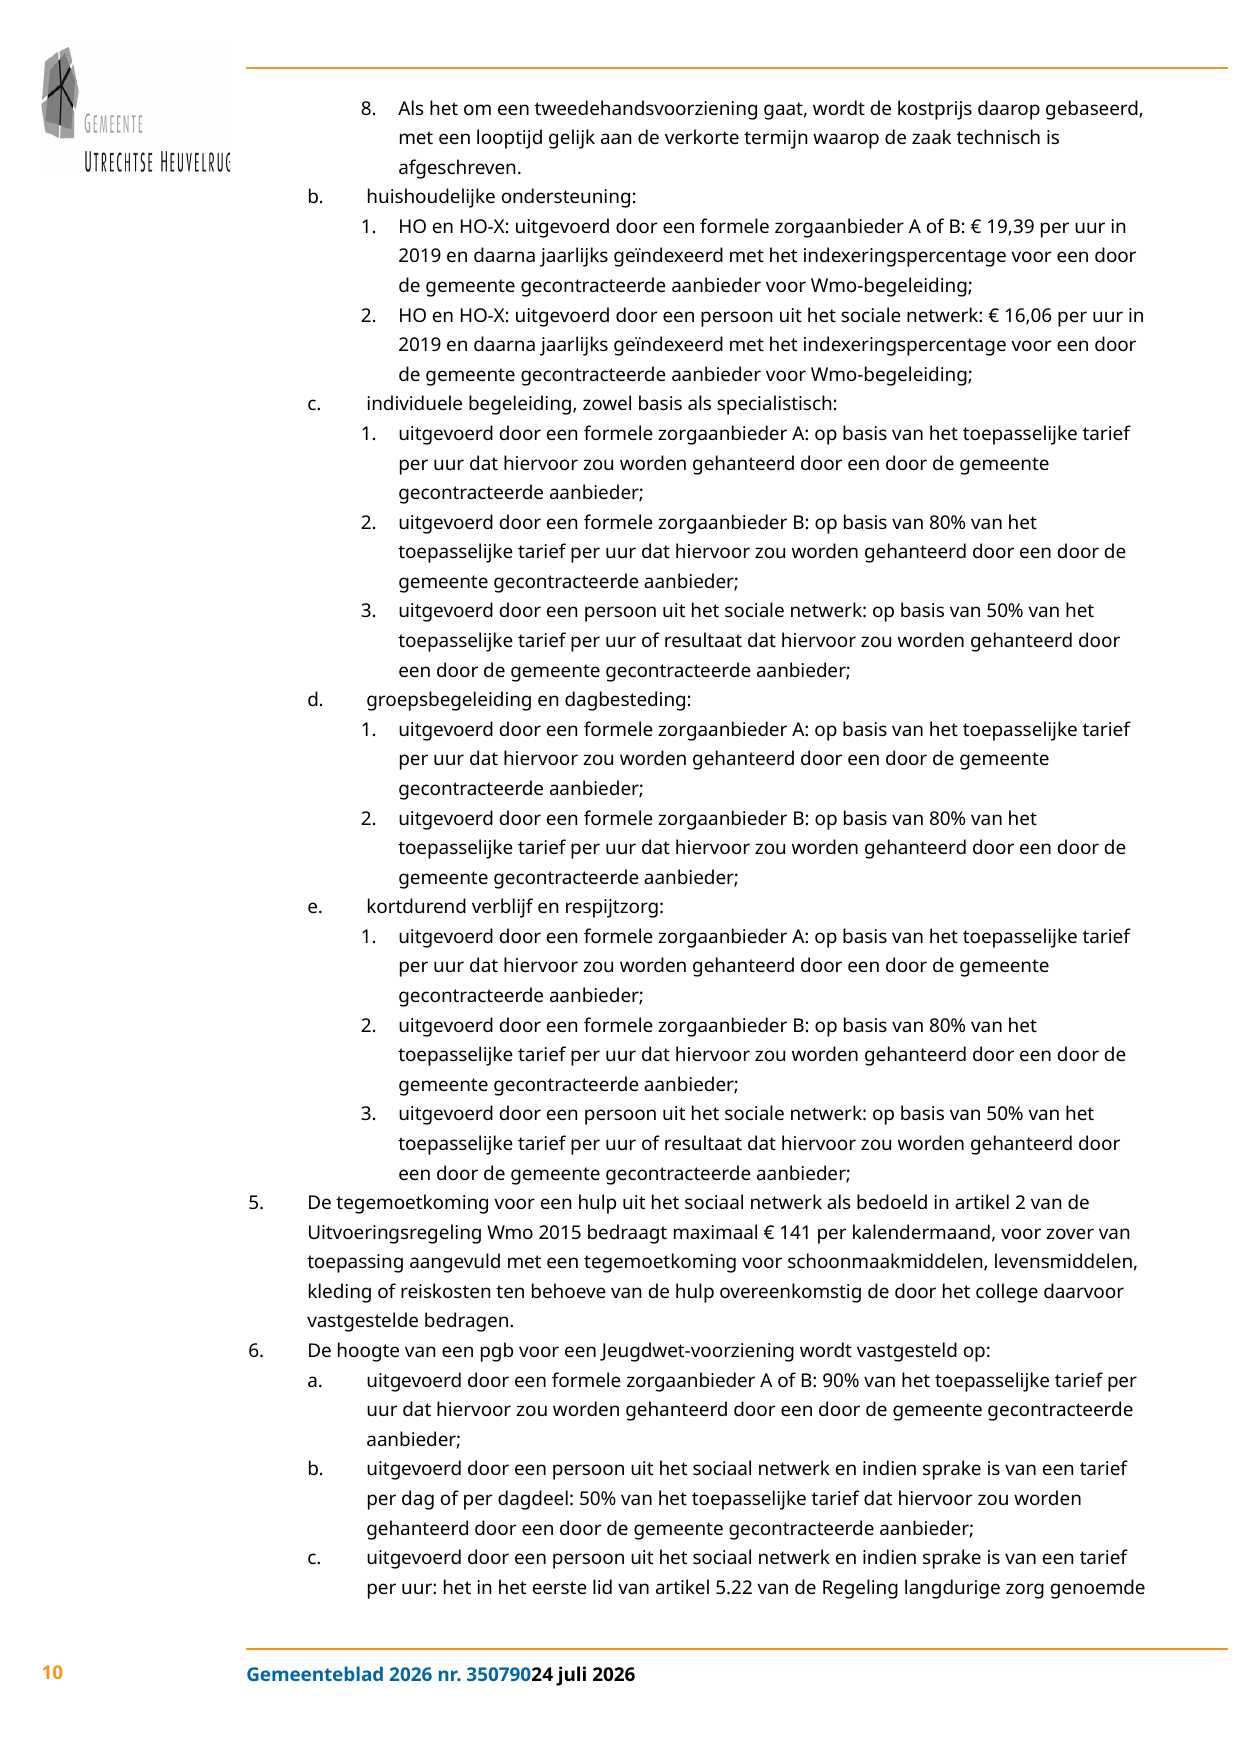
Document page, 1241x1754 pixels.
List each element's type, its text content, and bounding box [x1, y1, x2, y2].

list uitgevoerd door een formele zorgaanbieder A: op basis van het toepasselijke tarief per uur dat hiervoor zou worden gehanteerd door een door de gemeente gecontracteerde aanbieder; [361, 923, 1152, 1008]
list HO en HO-X: uitgevoerd door een persoon uit het sociale netwerk: € 16,06 per uur in 2019 en daarna jaarlijks geïndexeerd met het indexeringspercentage voor een door de gemeente gecontracteerde aanbieder voor Wmo-begeleiding; [361, 302, 1152, 387]
list De hoogte van een pgb voor een Jeugdwet-voorziening wordt vastgesteld op: [248, 1337, 1152, 1363]
list individuele begeleiding, zowel basis als specialistisch: [307, 391, 1152, 416]
list Als het om een tweedehandsvoorziening gaat, wordt de kostprijs daarop gebaseerd, met een looptijd gelijk aan de verkorte termijn waarop de zaak technisch is afgeschreven. [361, 95, 1152, 180]
list uitgevoerd door een persoon uit het sociaal netwerk en indien sprake is van een tarief per dag of per dagdeel: 50% van het toepasselijke tarief dat hiervoor zou worden gehanteerd door een door de gemeente gecontracteerde aanbieder; [307, 1456, 1152, 1541]
list uitgevoerd door een persoon uit het sociale netwerk: op basis van 50% van het toepasselijke tarief per uur of resultaat dat hiervoor zou worden gehanteerd door een door de gemeente gecontracteerde aanbieder; [361, 1101, 1152, 1186]
list groepsbegeleiding en dagbesteding: [307, 686, 1152, 712]
list uitgevoerd door een formele zorgaanbieder A: op basis van het toepasselijke tarief per uur dat hiervoor zou worden gehanteerd door een door de gemeente gecontracteerde aanbieder; [361, 716, 1152, 801]
picture [41, 47, 231, 172]
list uitgevoerd door een formele zorgaanbieder A of B: 90% van het toepasselijke tarief per uur dat hiervoor zou worden gehanteerd door een door de gemeente gecontracteerde aanbieder; [307, 1367, 1152, 1452]
list uitgevoerd door een persoon uit het sociale netwerk: op basis van 50% van het toepasselijke tarief per uur of resultaat dat hiervoor zou worden gehanteerd door een door de gemeente gecontracteerde aanbieder; [361, 598, 1152, 683]
list De tegemoetkoming voor een hulp uit het sociaal netwerk als bedoeld in artikel 2 van de Uitvoeringsregeling Wmo 2015 bedraagt maximaal € 141 per kalendermaand, voor zover van toepassing aangevuld met een tegemoetkoming voor schoonmaakmiddelen, levensmiddelen, kleding of reiskosten ten behoeve van de hulp overeenkomstig de door het college daarvoor vastgestelde bedragen. [248, 1189, 1152, 1333]
list uitgevoerd door een formele zorgaanbieder B: op basis van 80% van het toepasselijke tarief per uur dat hiervoor zou worden gehanteerd door een door de gemeente gecontracteerde aanbieder; [361, 805, 1152, 890]
list huishoudelijke ondersteuning: [307, 183, 1152, 209]
list kortdurend verblijf en respijtzorg: [307, 893, 1152, 919]
list uitgevoerd door een formele zorgaanbieder A: op basis van het toepasselijke tarief per uur dat hiervoor zou worden gehanteerd door een door de gemeente gecontracteerde aanbieder; [361, 420, 1152, 505]
list uitgevoerd door een formele zorgaanbieder B: op basis van 80% van het toepasselijke tarief per uur dat hiervoor zou worden gehanteerd door een door de gemeente gecontracteerde aanbieder; [361, 509, 1152, 594]
list HO en HO-X: uitgevoerd door een formele zorgaanbieder A of B: € 19,39 per uur in 2019 en daarna jaarlijks geïndexeerd met het indexeringspercentage voor een door de gemeente gecontracteerde aanbieder voor Wmo-begeleiding; [361, 213, 1152, 298]
list uitgevoerd door een formele zorgaanbieder B: op basis van 80% van het toepasselijke tarief per uur dat hiervoor zou worden gehanteerd door een door de gemeente gecontracteerde aanbieder; [361, 1012, 1152, 1097]
list uitgevoerd door een persoon uit het sociaal netwerk en indien sprake is van een tarief per uur: het in het eerste lid van artikel 5.22 van de Regeling langdurige zorg genoemde [307, 1544, 1152, 1600]
